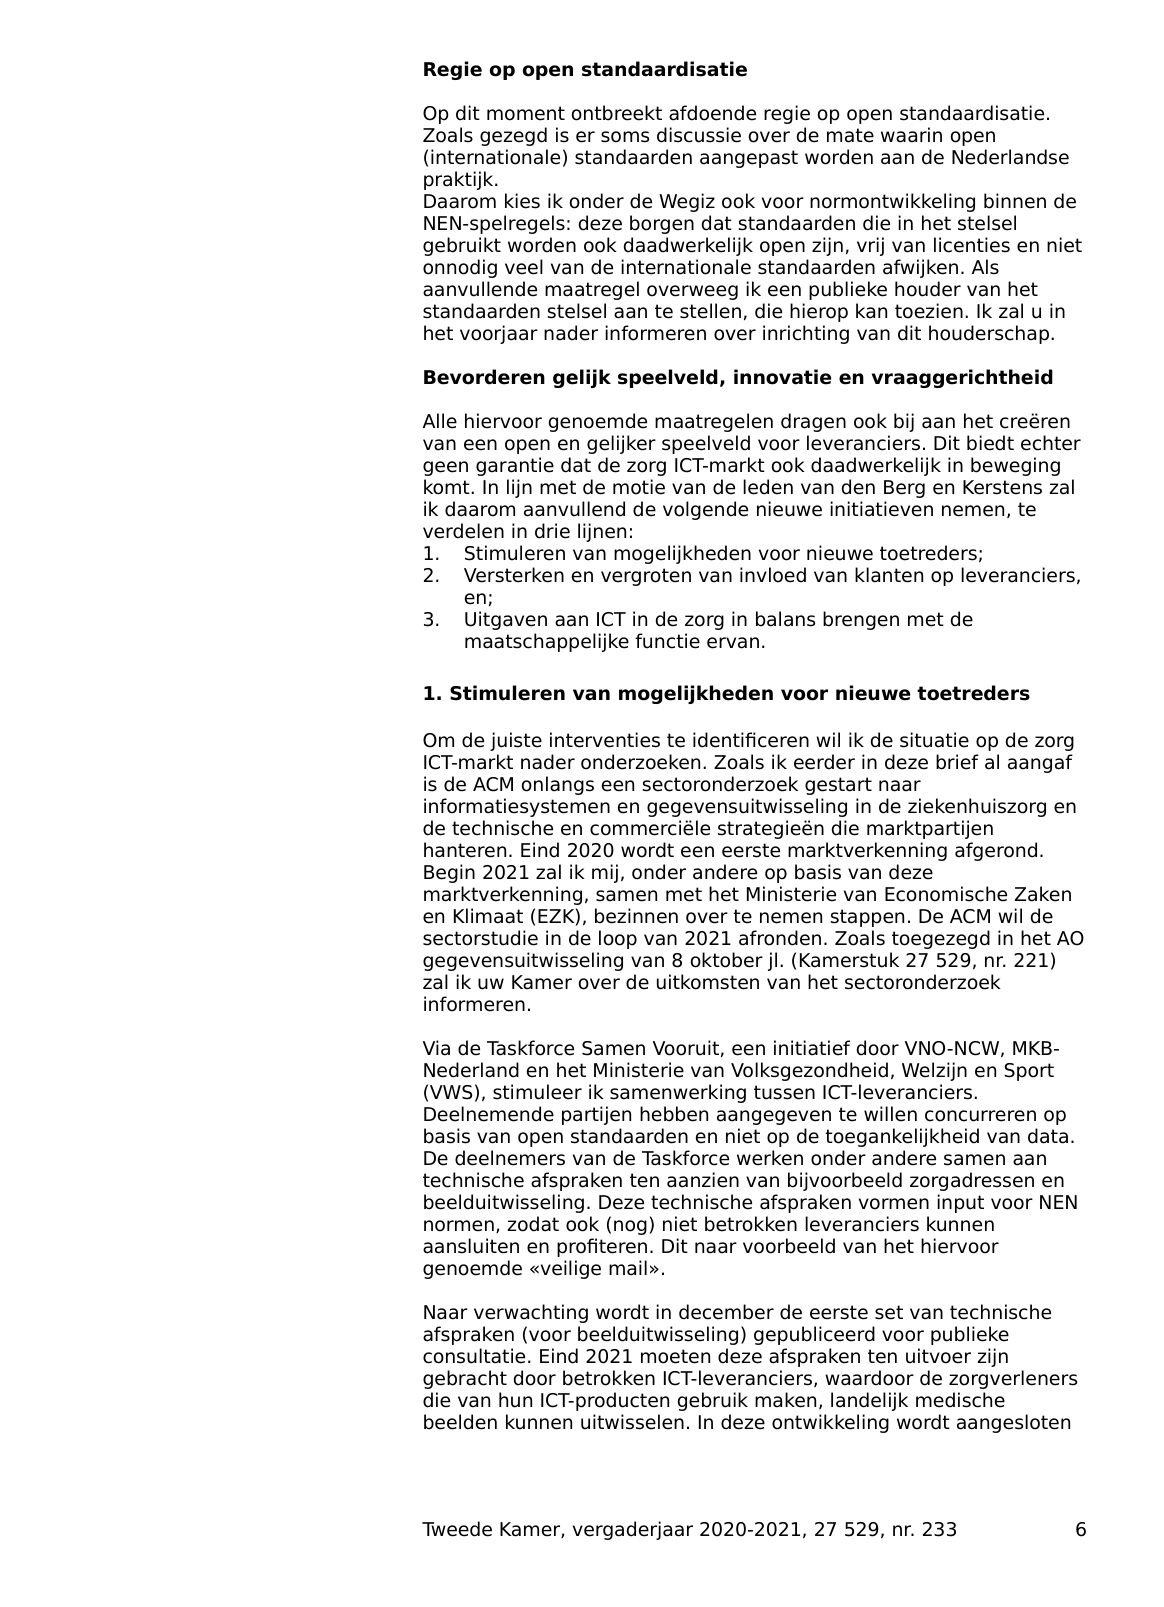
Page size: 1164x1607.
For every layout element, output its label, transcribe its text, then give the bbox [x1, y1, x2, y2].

subtitle 1. Stimuleren van mogelijkheden voor nieuwe toetreders [422, 683, 1087, 705]
text Op dit moment ontbreekt afdoende regie op open standaardisatie. Zoals gezegd is er soms discussie over de mate waarin open (internationale) standaarden aangepast worden aan de Nederlandse praktijk. [422, 103, 1087, 191]
text Via de Taskforce Samen Vooruit, een initiatief door VNO-NCW, MKB-Nederland en het Ministerie van Volksgezondheid, Welzijn en Sport (VWS), stimuleer ik samenwerking tussen ICT-leveranciers. Deelnemende partijen hebben aangegeven te willen concurreren op basis van open standaarden en niet op de toegankelijkheid van data. De deelnemers van de Taskforce werken onder andere samen aan technische afspraken ten aanzien van bijvoorbeeld zorgadressen en beelduitwisseling. Deze technische afspraken vormen input voor NEN normen, zodat ook (nog) niet betrokken leveranciers kunnen aansluiten en profiteren. Dit naar voorbeeld van het hiervoor genoemde «veilige mail». [422, 1038, 1087, 1280]
text 1. Stimuleren van mogelijkheden voor nieuwe toetreders; [422, 543, 1087, 565]
subtitle Regie op open standaardisatie [422, 59, 1087, 81]
text 2. Versterken en vergroten van invloed van klanten op leveranciers, en; [422, 565, 1087, 609]
text Naar verwachting wordt in december de eerste set van technische afspraken (voor beelduitwisseling) gepubliceerd voor publieke consultatie. Eind 2021 moeten deze afspraken ten uitvoer zijn gebracht door betrokken ICT-leveranciers, waardoor de zorgverleners die van hun ICT-producten gebruik maken, landelijk medische beelden kunnen uitwisselen. In deze ontwikkeling wordt aangesloten [422, 1302, 1087, 1434]
text Daarom kies ik onder de Wegiz ook voor normontwikkeling binnen de NEN-spelregels: deze borgen dat standaarden die in het stelsel gebruikt worden ook daadwerkelijk open zijn, vrij van licenties en niet onnodig veel van de internationale standaarden afwijken. Als aanvullende maatregel overweeg ik een publieke houder van het standaarden stelsel aan te stellen, die hierop kan toezien. Ik zal u in het voorjaar nader informeren over inrichting van dit houderschap. [422, 191, 1087, 345]
text Om de juiste interventies te identificeren wil ik de situatie op de zorg ICT-markt nader onderzoeken. Zoals ik eerder in deze brief al aangaf is de ACM onlangs een sectoronderzoek gestart naar informatiesystemen en gegevensuitwisseling in de ziekenhuiszorg en de technische en commerciële strategieën die marktpartijen hanteren. Eind 2020 wordt een eerste marktverkenning afgerond. Begin 2021 zal ik mij, onder andere op basis van deze marktverkenning, samen met het Ministerie van Economische Zaken en Klimaat (EZK), bezinnen over te nemen stappen. De ACM wil de sectorstudie in de loop van 2021 afronden. Zoals toegezegd in het AO gegevensuitwisseling van 8 oktober jl. (Kamerstuk 27 529, nr. 221) zal ik uw Kamer over de uitkomsten van het sectoronderzoek informeren. [422, 730, 1087, 1016]
subtitle Bevorderen gelijk speelveld, innovatie en vraaggerichtheid [422, 367, 1087, 389]
text Alle hiervoor genoemde maatregelen dragen ook bij aan het creëren van een open en gelijker speelveld voor leveranciers. Dit biedt echter geen garantie dat de zorg ICT-markt ook daadwerkelijk in beweging komt. In lijn met de motie van de leden van den Berg en Kerstens zal ik daarom aanvullend de volgende nieuwe initiatieven nemen, te verdelen in drie lijnen: [422, 411, 1087, 543]
text 3. Uitgaven aan ICT in de zorg in balans brengen met de maatschappelijke functie ervan. [422, 609, 1087, 653]
